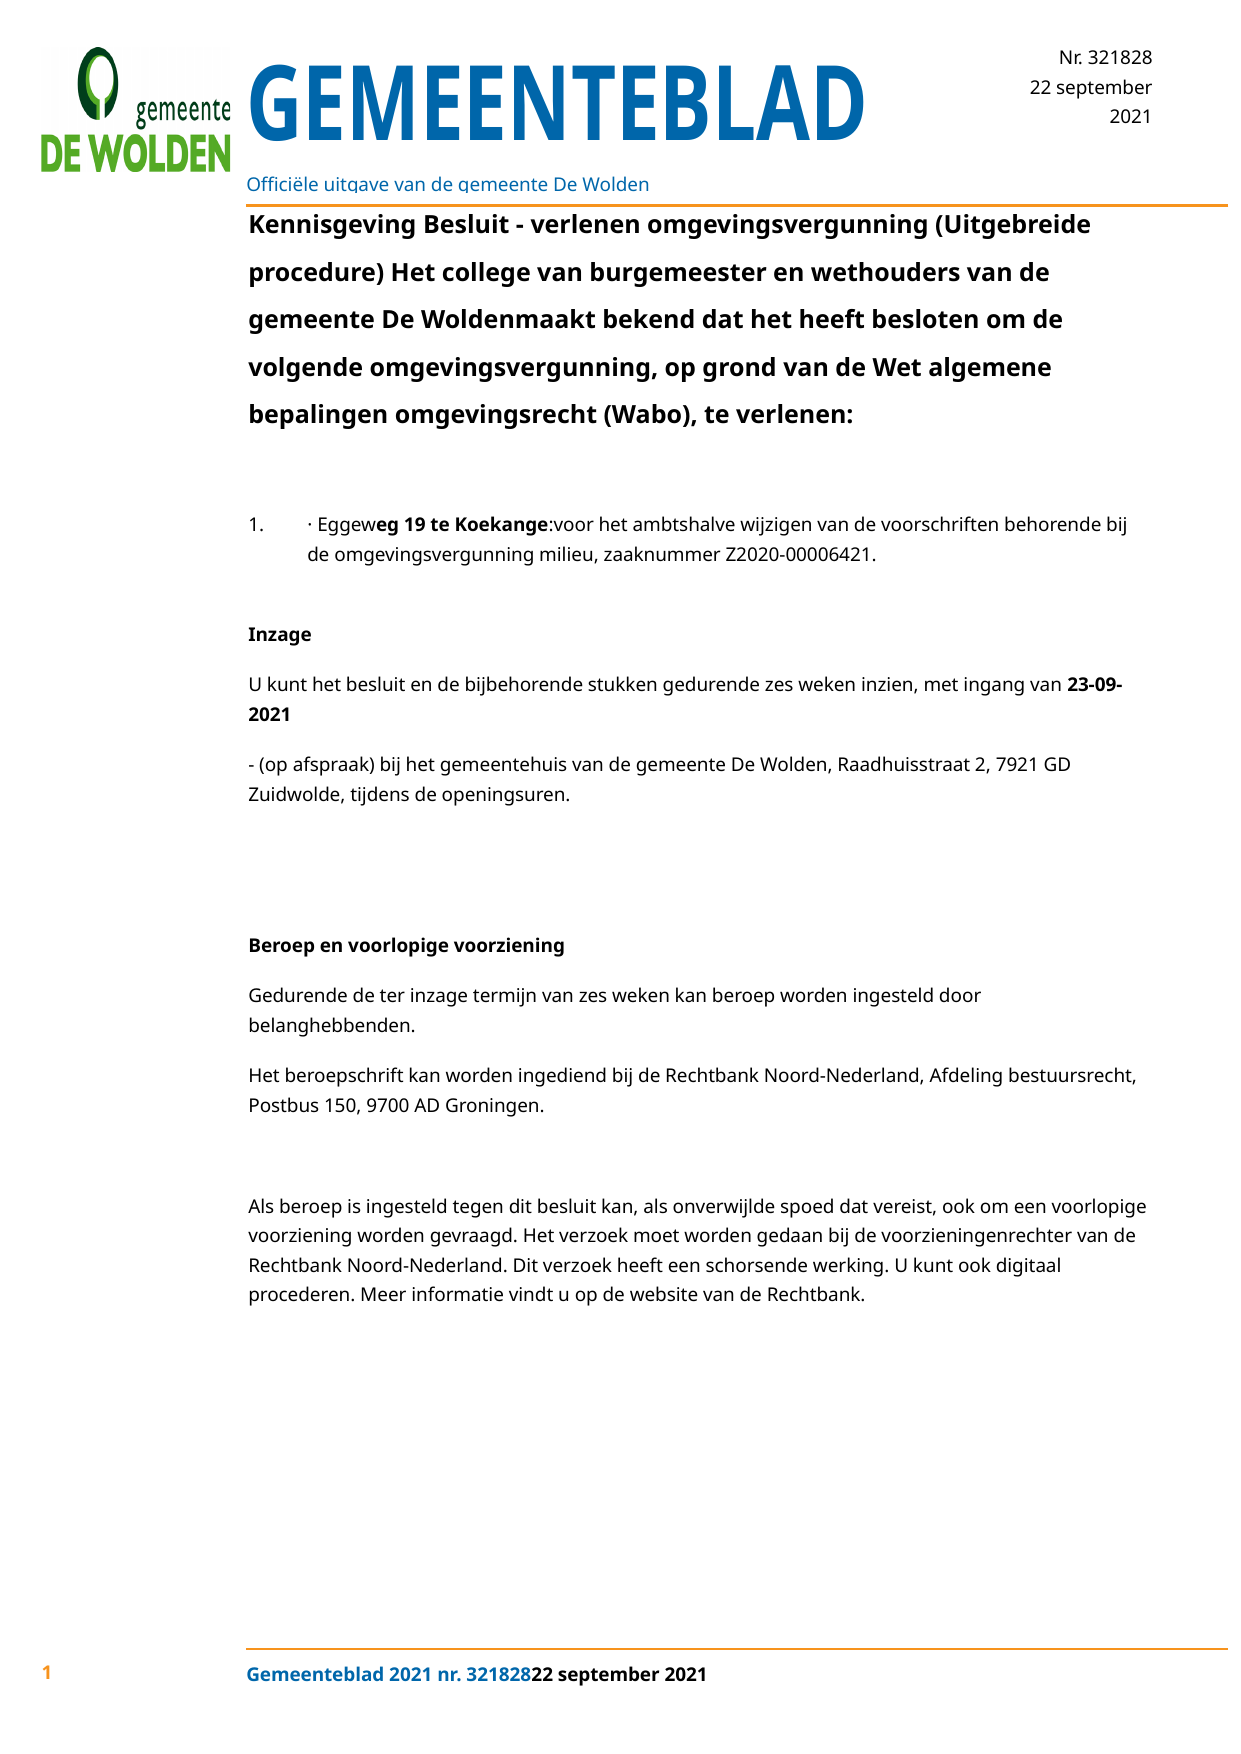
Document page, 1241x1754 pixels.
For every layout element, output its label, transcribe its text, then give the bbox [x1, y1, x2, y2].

list · Eggeweg 19 te Koekange:voor het ambtshalve wijzigen van de voorschriften behorende bij de omgevingsvergunning milieu, zaaknummer Z2020-00006421. [248, 511, 1152, 566]
text - (op afspraak) bij het gemeentehuis van de gemeente De Wolden, Raadhuisstraat 2, 7921 GD Zuidwolde, tijdens de openingsuren. [248, 751, 1152, 806]
text Het beroepschrift kan worden ingediend bij de Rechtbank Noord-Nederland, Afdeling bestuursrecht, Postbus 150, 9700 AD Groningen. [248, 1062, 1152, 1118]
text Inzage [248, 621, 1152, 646]
text Gedurende de ter inzage termijn van zes weken kan beroep worden ingesteld door belanghebbenden. [248, 982, 1152, 1038]
text Beroep en voorlopige voorziening [248, 932, 1152, 958]
picture [41, 47, 231, 172]
text Als beroep is ingesteld tegen dit besluit kan, als onverwijlde spoed dat vereist, ook om een voorlopige voorziening worden gevraagd. Het verzoek moet worden gedaan bij de voorzieningenrechter van de Rechtbank Noord-Nederland. Dit verzoek heeft een schorsende werking. U kunt ook digitaal procederen. Meer informatie vindt u op de website van de Rechtbank. [248, 1193, 1152, 1307]
text Kennisgeving Besluit - verlenen omgevingsvergunning (Uitgebreide procedure) Het college van burgemeester en wethouders van de gemeente De Woldenmaakt bekend dat het heeft besloten om de volgende omgevingsvergunning, op grond van de Wet algemene bepalingen omgevingsrecht (Wabo), te verlenen: [248, 207, 1152, 431]
text U kunt het besluit en de bijbehorende stukken gedurende zes weken inzien, met ingang van 23-09-2021 [248, 671, 1152, 726]
